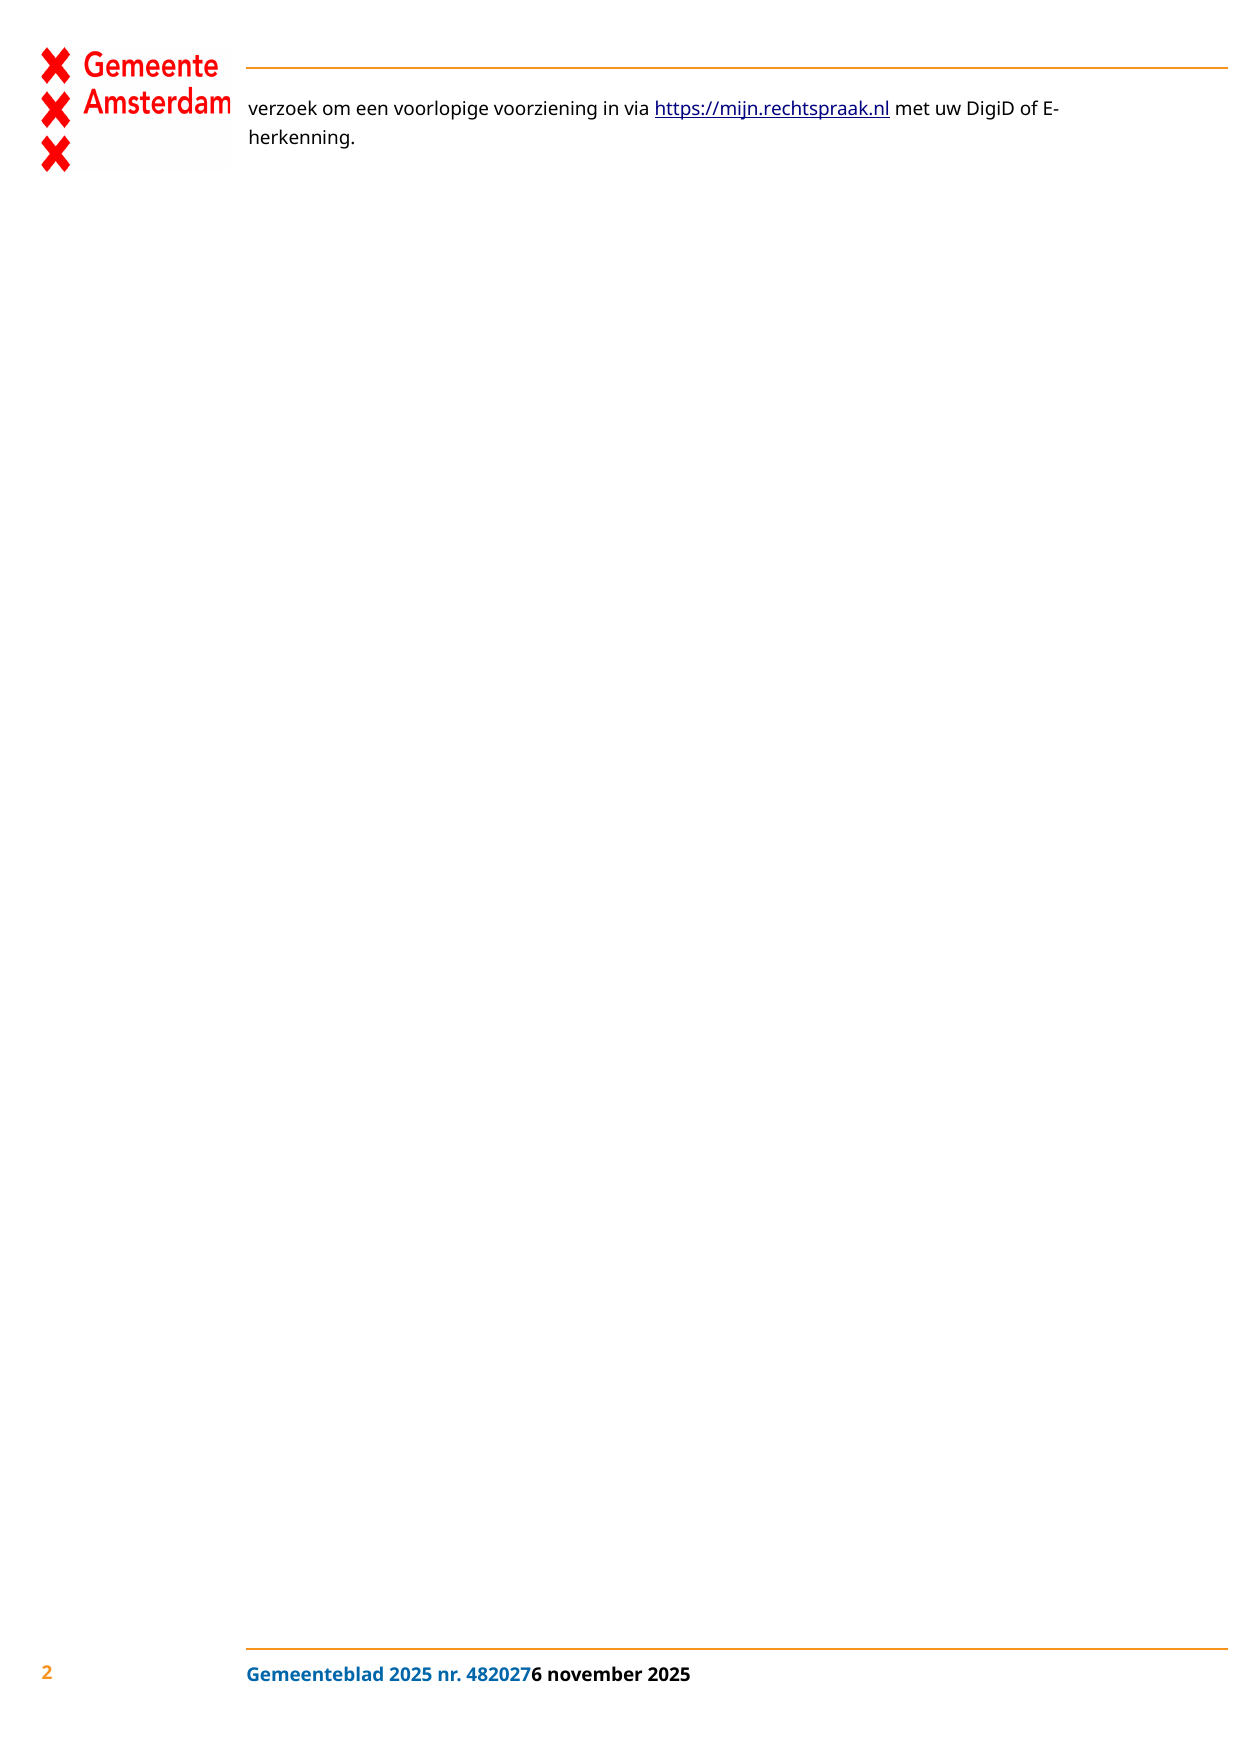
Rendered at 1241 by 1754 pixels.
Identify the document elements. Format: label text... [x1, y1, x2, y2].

text verzoek om een voorlopige voorziening in via https://mijn.rechtspraak.nl met uw DigiD of E-herkenning. [248, 95, 1152, 150]
picture [41, 47, 231, 172]
